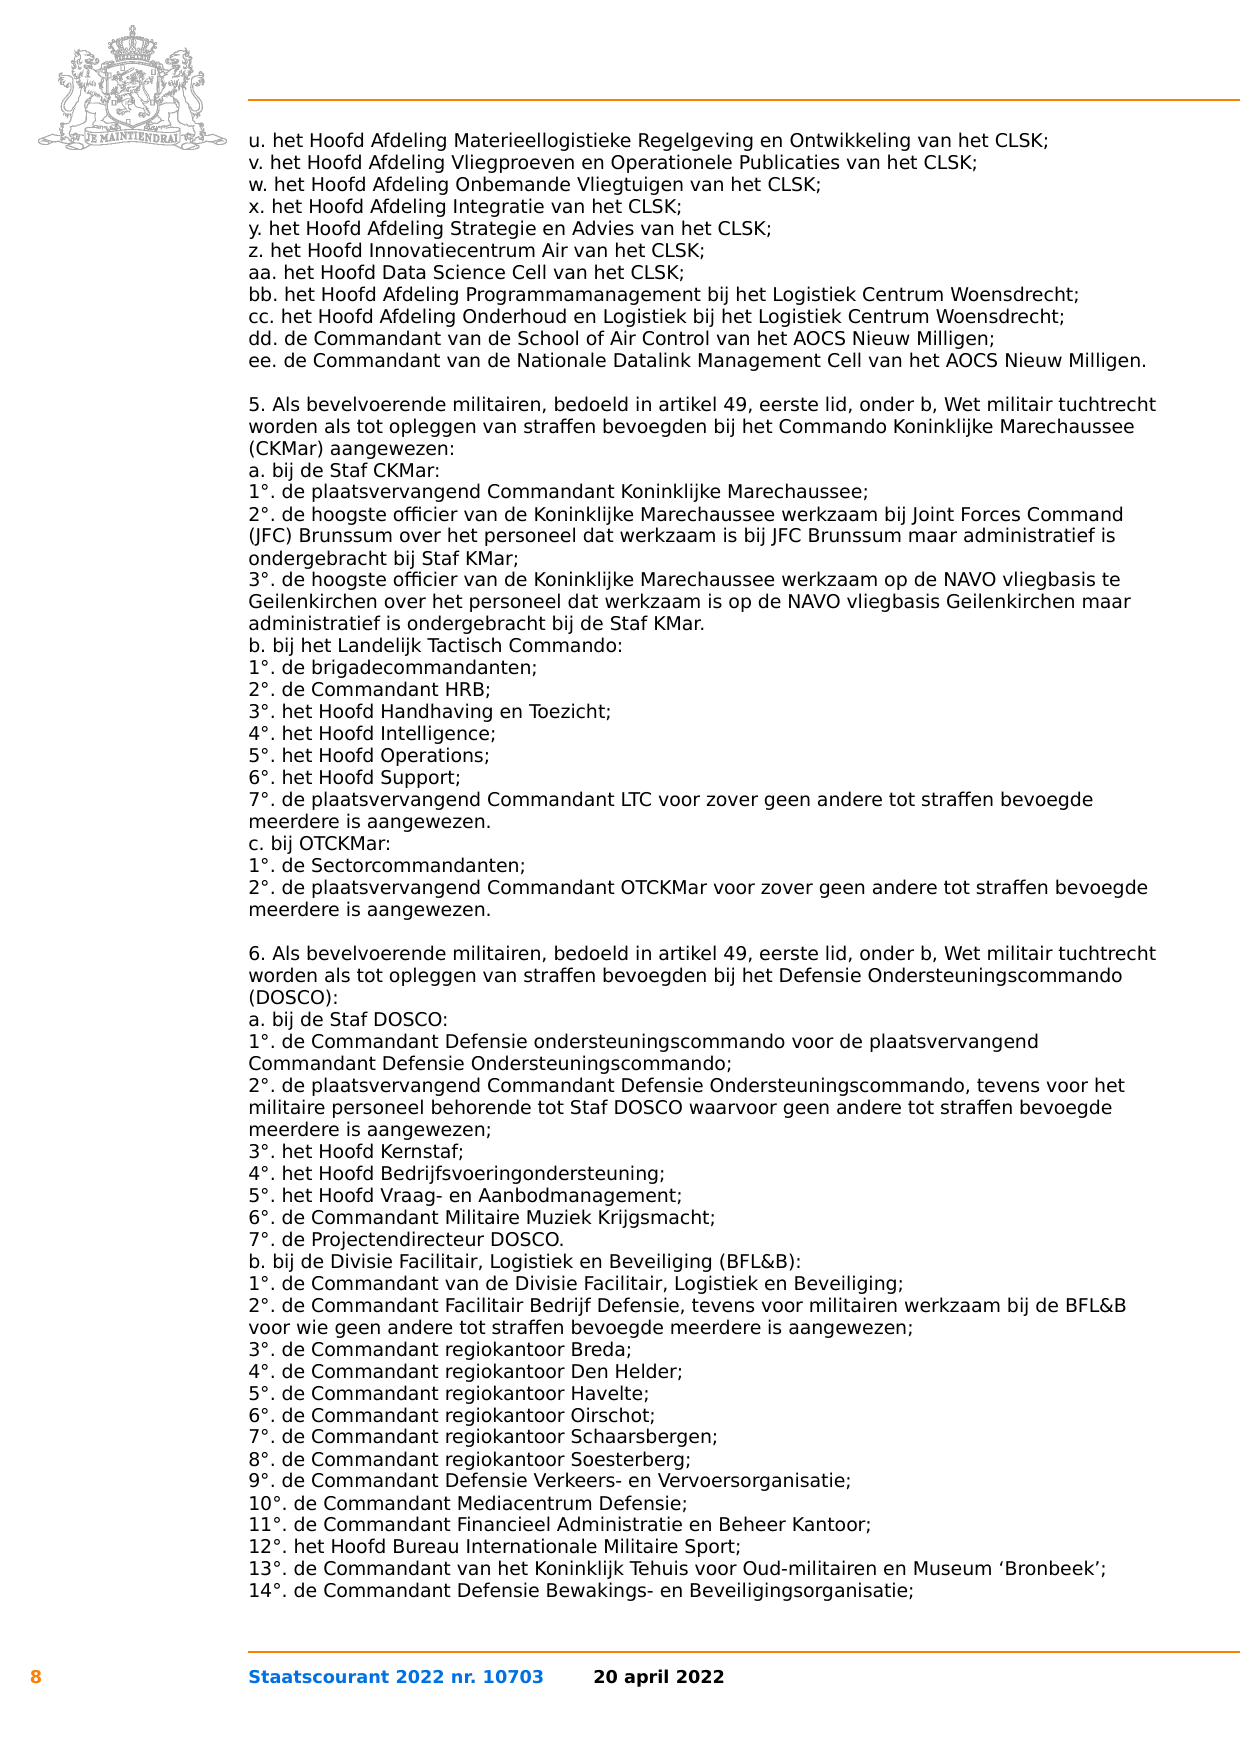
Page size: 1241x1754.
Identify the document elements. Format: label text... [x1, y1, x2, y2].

text 2°. de Commandant Facilitair Bedrijf Defensie, tevens voor militairen werkzaam bij de BFL&B voor wie geen andere tot straffen bevoegde meerdere is aangewezen; [248, 1294, 1163, 1338]
text 14°. de Commandant Defensie Bewakings- en Beveiligingsorganisatie; [248, 1580, 1163, 1602]
text 2°. de Commandant HRB; [248, 679, 1163, 701]
text 2°. de plaatsvervangend Commandant Defensie Ondersteuningscommando, tevens voor het militaire personeel behorende tot Staf DOSCO waarvoor geen andere tot straffen bevoegde meerdere is aangewezen; [248, 1075, 1163, 1141]
text aa. het Hoofd Data Science Cell van het CLSK; [248, 262, 1163, 284]
text 1°. de Sectorcommandanten; [248, 855, 1163, 877]
text 3°. de Commandant regiokantoor Breda; [248, 1338, 1163, 1361]
text w. het Hoofd Afdeling Onbemande Vliegtuigen van het CLSK; [248, 174, 1163, 196]
text b. bij het Landelijk Tactisch Commando: [248, 635, 1163, 657]
text 5°. het Hoofd Vraag- en Aanbodmanagement; [248, 1185, 1163, 1207]
text 6°. de Commandant Militaire Muziek Krijgsmacht; [248, 1207, 1163, 1229]
text 5°. de Commandant regiokantoor Havelte; [248, 1382, 1163, 1404]
text 9°. de Commandant Defensie Verkeers- en Vervoersorganisatie; [248, 1470, 1163, 1492]
text dd. de Commandant van de School of Air Control van het AOCS Nieuw Milligen; [248, 328, 1163, 350]
text 6°. de Commandant regiokantoor Oirschot; [248, 1404, 1163, 1426]
text 12°. het Hoofd Bureau Internationale Militaire Sport; [248, 1536, 1163, 1558]
text 13°. de Commandant van het Koninklijk Tehuis voor Oud-militairen en Museum ‘Bronbeek’; [248, 1558, 1163, 1580]
text 4°. het Hoofd Intelligence; [248, 723, 1163, 745]
text 6. Als bevelvoerende militairen, bedoeld in artikel 49, eerste lid, onder b, Wet militair tuchtrecht worden als tot opleggen van straffen bevoegden bij het Defensie Ondersteuningscommando (DOSCO): [248, 943, 1163, 1009]
text 7°. de Commandant regiokantoor Schaarsbergen; [248, 1426, 1163, 1448]
picture [38, 25, 227, 150]
text cc. het Hoofd Afdeling Onderhoud en Logistiek bij het Logistiek Centrum Woensdrecht; [248, 306, 1163, 328]
text u. het Hoofd Afdeling Materieellogistieke Regelgeving en Ontwikkeling van het CLSK; [248, 130, 1163, 152]
text 10°. de Commandant Mediacentrum Defensie; [248, 1492, 1163, 1514]
text x. het Hoofd Afdeling Integratie van het CLSK; [248, 196, 1163, 218]
text 1°. de brigadecommandanten; [248, 657, 1163, 679]
text 4°. de Commandant regiokantoor Den Helder; [248, 1361, 1163, 1382]
text bb. het Hoofd Afdeling Programmamanagement bij het Logistiek Centrum Woensdrecht; [248, 284, 1163, 306]
text v. het Hoofd Afdeling Vliegproeven en Operationele Publicaties van het CLSK; [248, 152, 1163, 174]
text 3°. het Hoofd Handhaving en Toezicht; [248, 701, 1163, 723]
text z. het Hoofd Innovatiecentrum Air van het CLSK; [248, 240, 1163, 262]
text 1°. de plaatsvervangend Commandant Koninklijke Marechaussee; [248, 481, 1163, 503]
text b. bij de Divisie Facilitair, Logistiek en Beveiliging (BFL&B): [248, 1251, 1163, 1273]
text 1°. de Commandant van de Divisie Facilitair, Logistiek en Beveiliging; [248, 1273, 1163, 1294]
text c. bij OTCKMar: [248, 833, 1163, 855]
text ee. de Commandant van de Nationale Datalink Management Cell van het AOCS Nieuw Milligen. [248, 350, 1163, 372]
text 1°. de Commandant Defensie ondersteuningscommando voor de plaatsvervangend Commandant Defensie Ondersteuningscommando; [248, 1031, 1163, 1075]
text 2°. de plaatsvervangend Commandant OTCKMar voor zover geen andere tot straffen bevoegde meerdere is aangewezen. [248, 877, 1163, 921]
text 2°. de hoogste officier van de Koninklijke Marechaussee werkzaam bij Joint Forces Command (JFC) Brunssum over het personeel dat werkzaam is bij JFC Brunssum maar administratief is ondergebracht bij Staf KMar; [248, 503, 1163, 569]
text 7°. de plaatsvervangend Commandant LTC voor zover geen andere tot straffen bevoegde meerdere is aangewezen. [248, 789, 1163, 833]
text 8°. de Commandant regiokantoor Soesterberg; [248, 1448, 1163, 1470]
text 5. Als bevelvoerende militairen, bedoeld in artikel 49, eerste lid, onder b, Wet militair tuchtrecht worden als tot opleggen van straffen bevoegden bij het Commando Koninklijke Marechaussee (CKMar) aangewezen: [248, 393, 1163, 459]
text 7°. de Projectendirecteur DOSCO. [248, 1229, 1163, 1251]
text 3°. het Hoofd Kernstaf; [248, 1141, 1163, 1163]
text a. bij de Staf CKMar: [248, 459, 1163, 481]
text 11°. de Commandant Financieel Administratie en Beheer Kantoor; [248, 1514, 1163, 1536]
text 5°. het Hoofd Operations; [248, 745, 1163, 767]
text 3°. de hoogste officier van de Koninklijke Marechaussee werkzaam op de NAVO vliegbasis te Geilenkirchen over het personeel dat werkzaam is op de NAVO vliegbasis Geilenkirchen maar administratief is ondergebracht bij de Staf KMar. [248, 569, 1163, 635]
text 6°. het Hoofd Support; [248, 767, 1163, 789]
text 4°. het Hoofd Bedrijfsvoeringondersteuning; [248, 1163, 1163, 1185]
text a. bij de Staf DOSCO: [248, 1009, 1163, 1031]
text y. het Hoofd Afdeling Strategie en Advies van het CLSK; [248, 218, 1163, 240]
